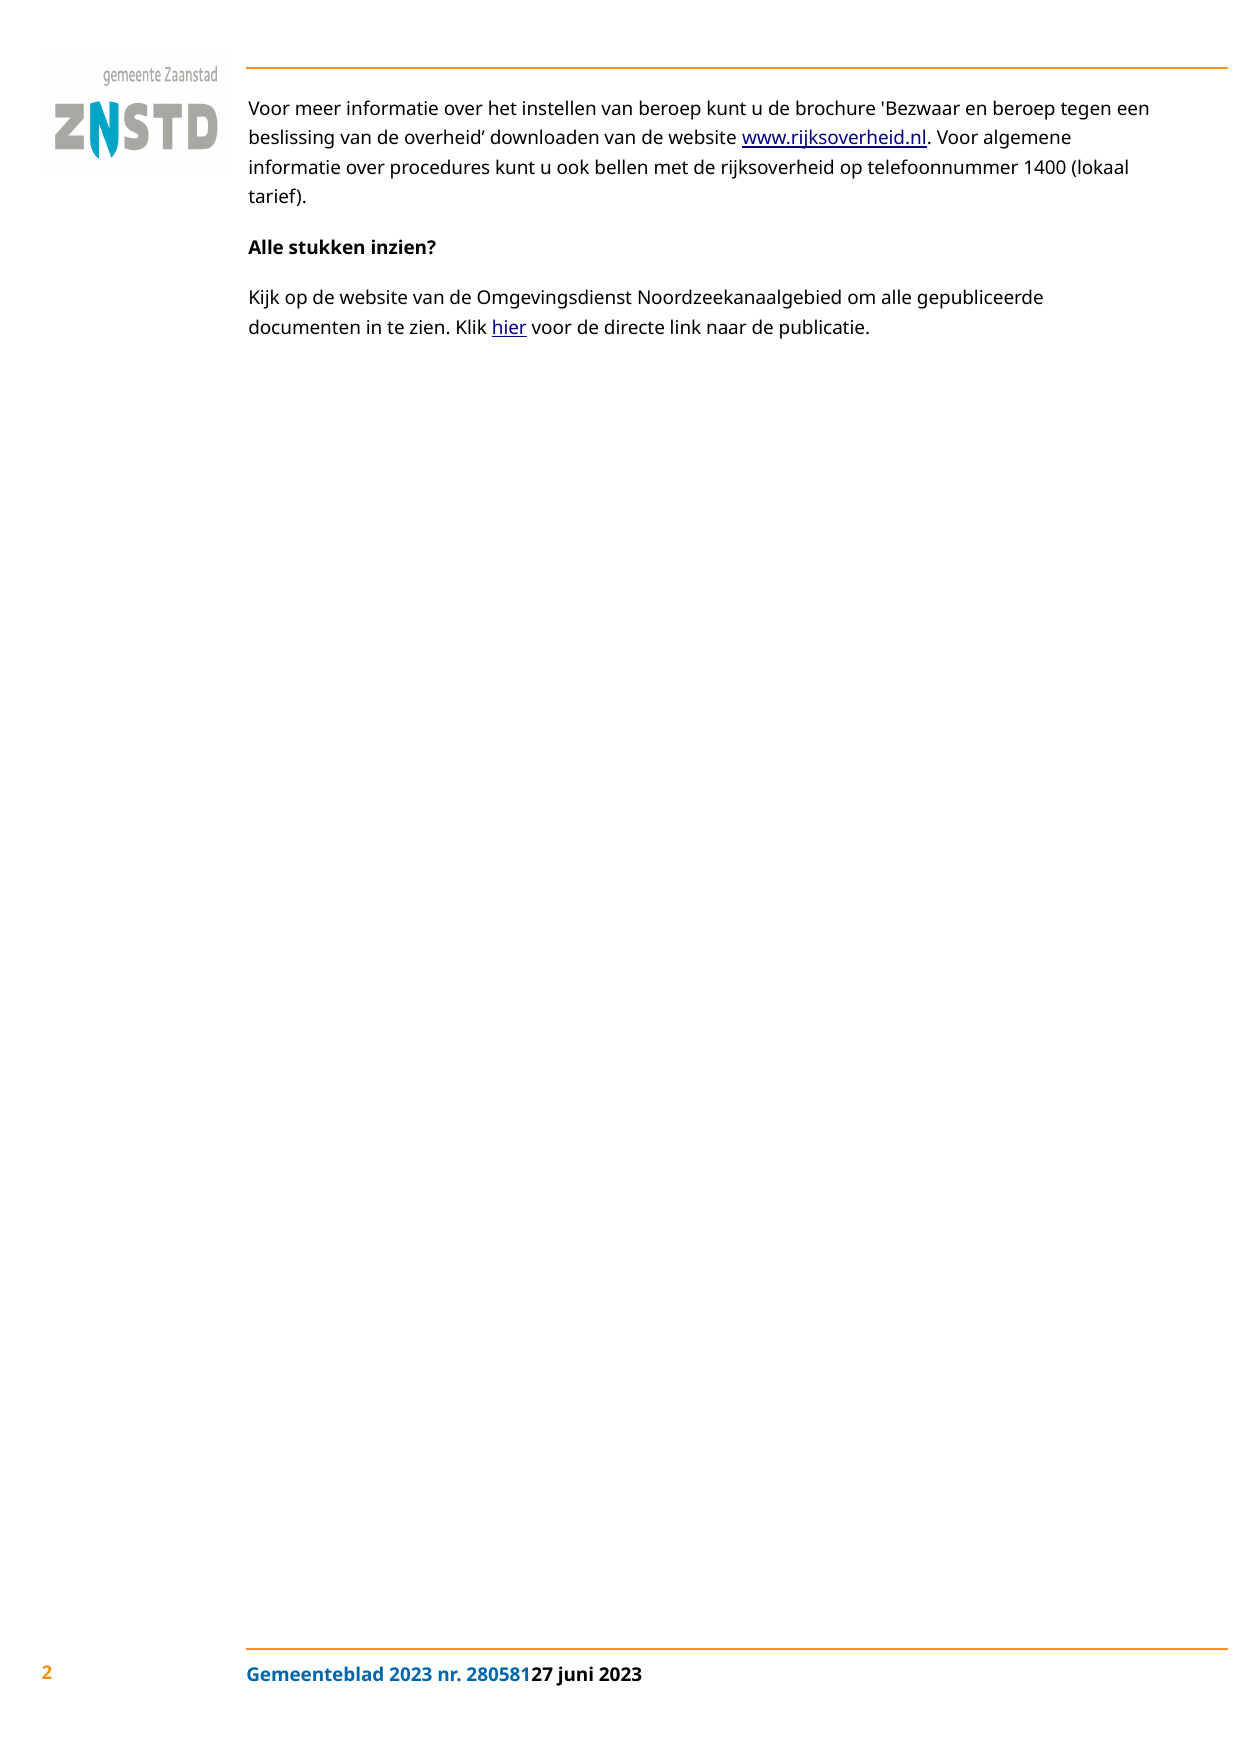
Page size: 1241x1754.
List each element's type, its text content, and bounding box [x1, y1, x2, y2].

text Voor meer informatie over het instellen van beroep kunt u de brochure 'Bezwaar en beroep tegen een beslissing van de overheid’ downloaden van de website www.rijksoverheid.nl. Voor algemene informatie over procedures kunt u ook bellen met de rijksoverheid op telefoonnummer 1400 (lokaal tarief). [248, 95, 1152, 209]
text Alle stukken inzien? [248, 234, 1152, 260]
text Kijk op de website van de Omgevingsdienst Noordzeekanaalgebied om alle gepubliceerde documenten in te zien. Klik hier voor de directe link naar de publicatie. [248, 284, 1152, 340]
picture [41, 47, 231, 172]
